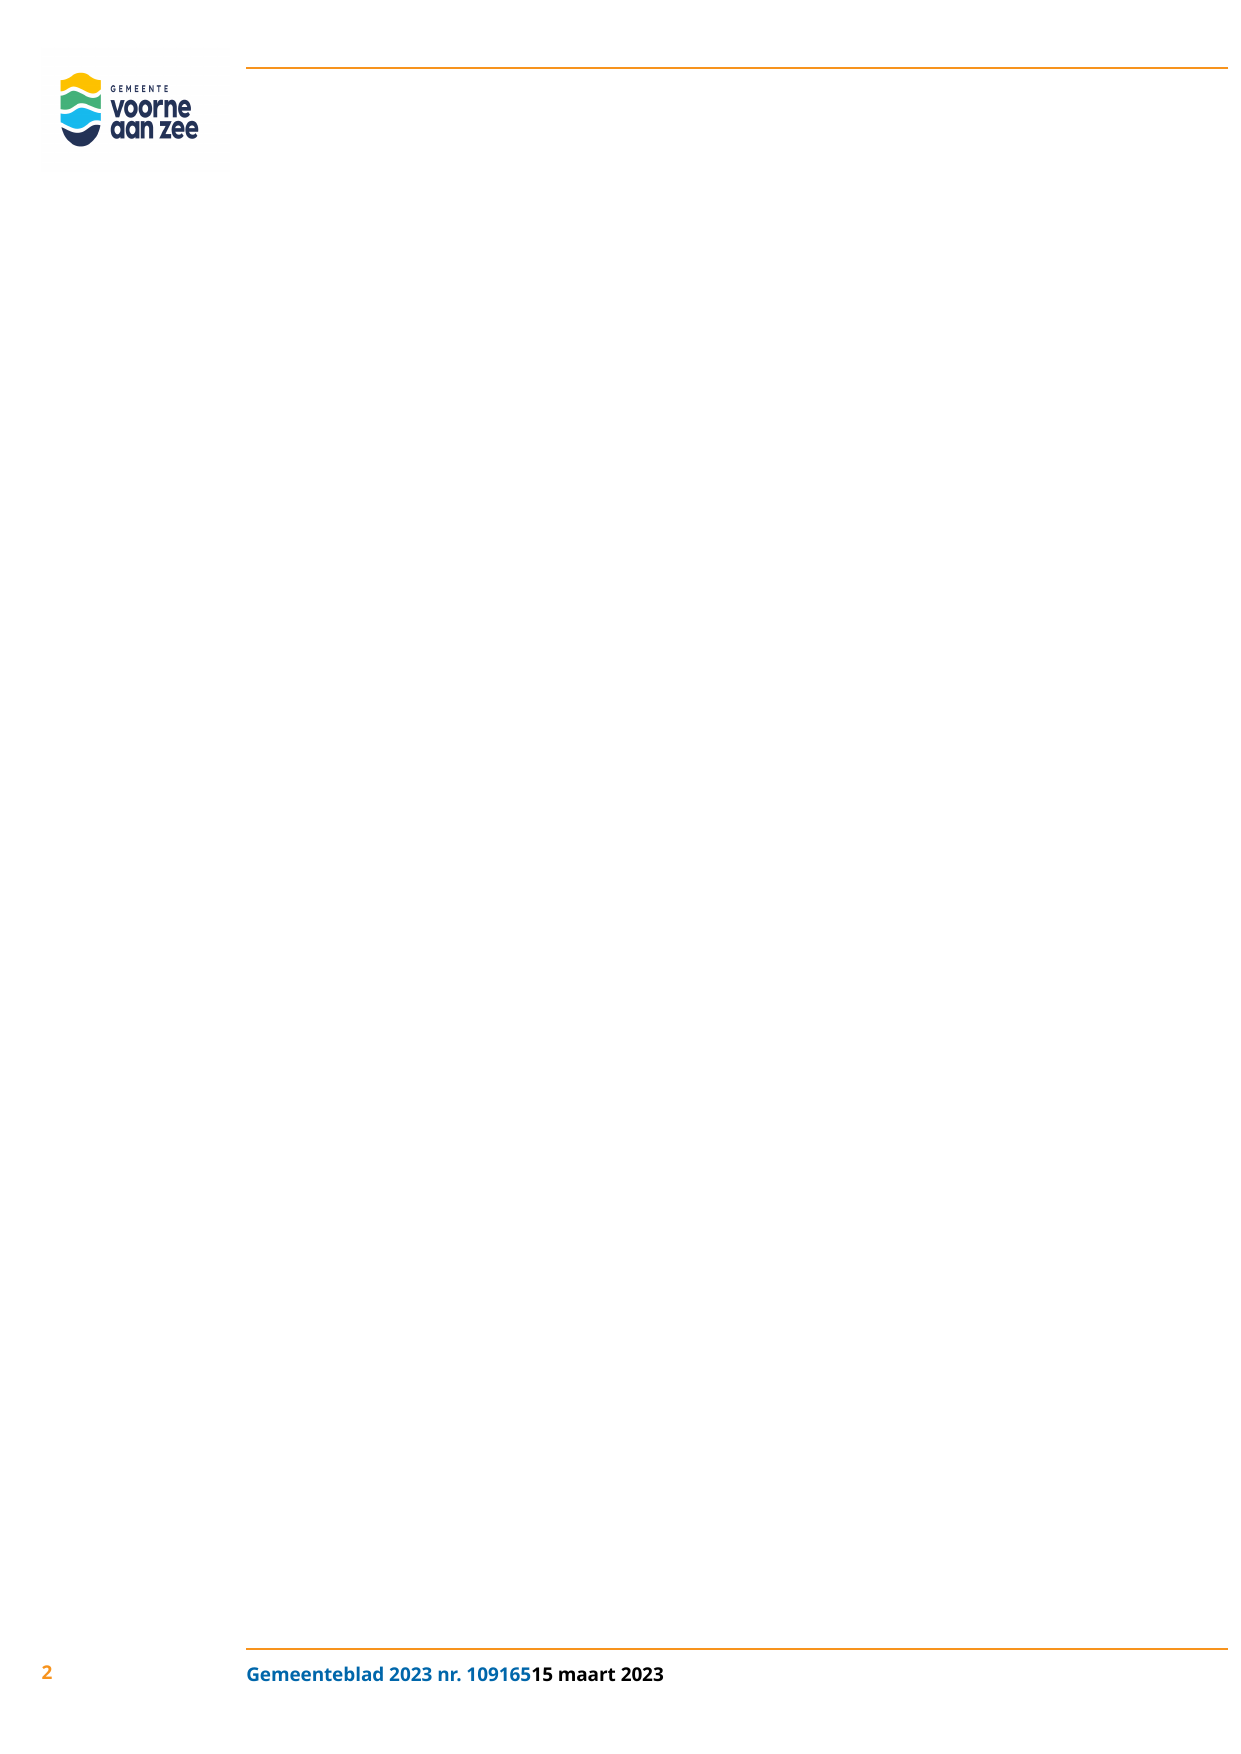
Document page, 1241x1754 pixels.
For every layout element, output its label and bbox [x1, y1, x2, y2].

picture [41, 47, 231, 172]
